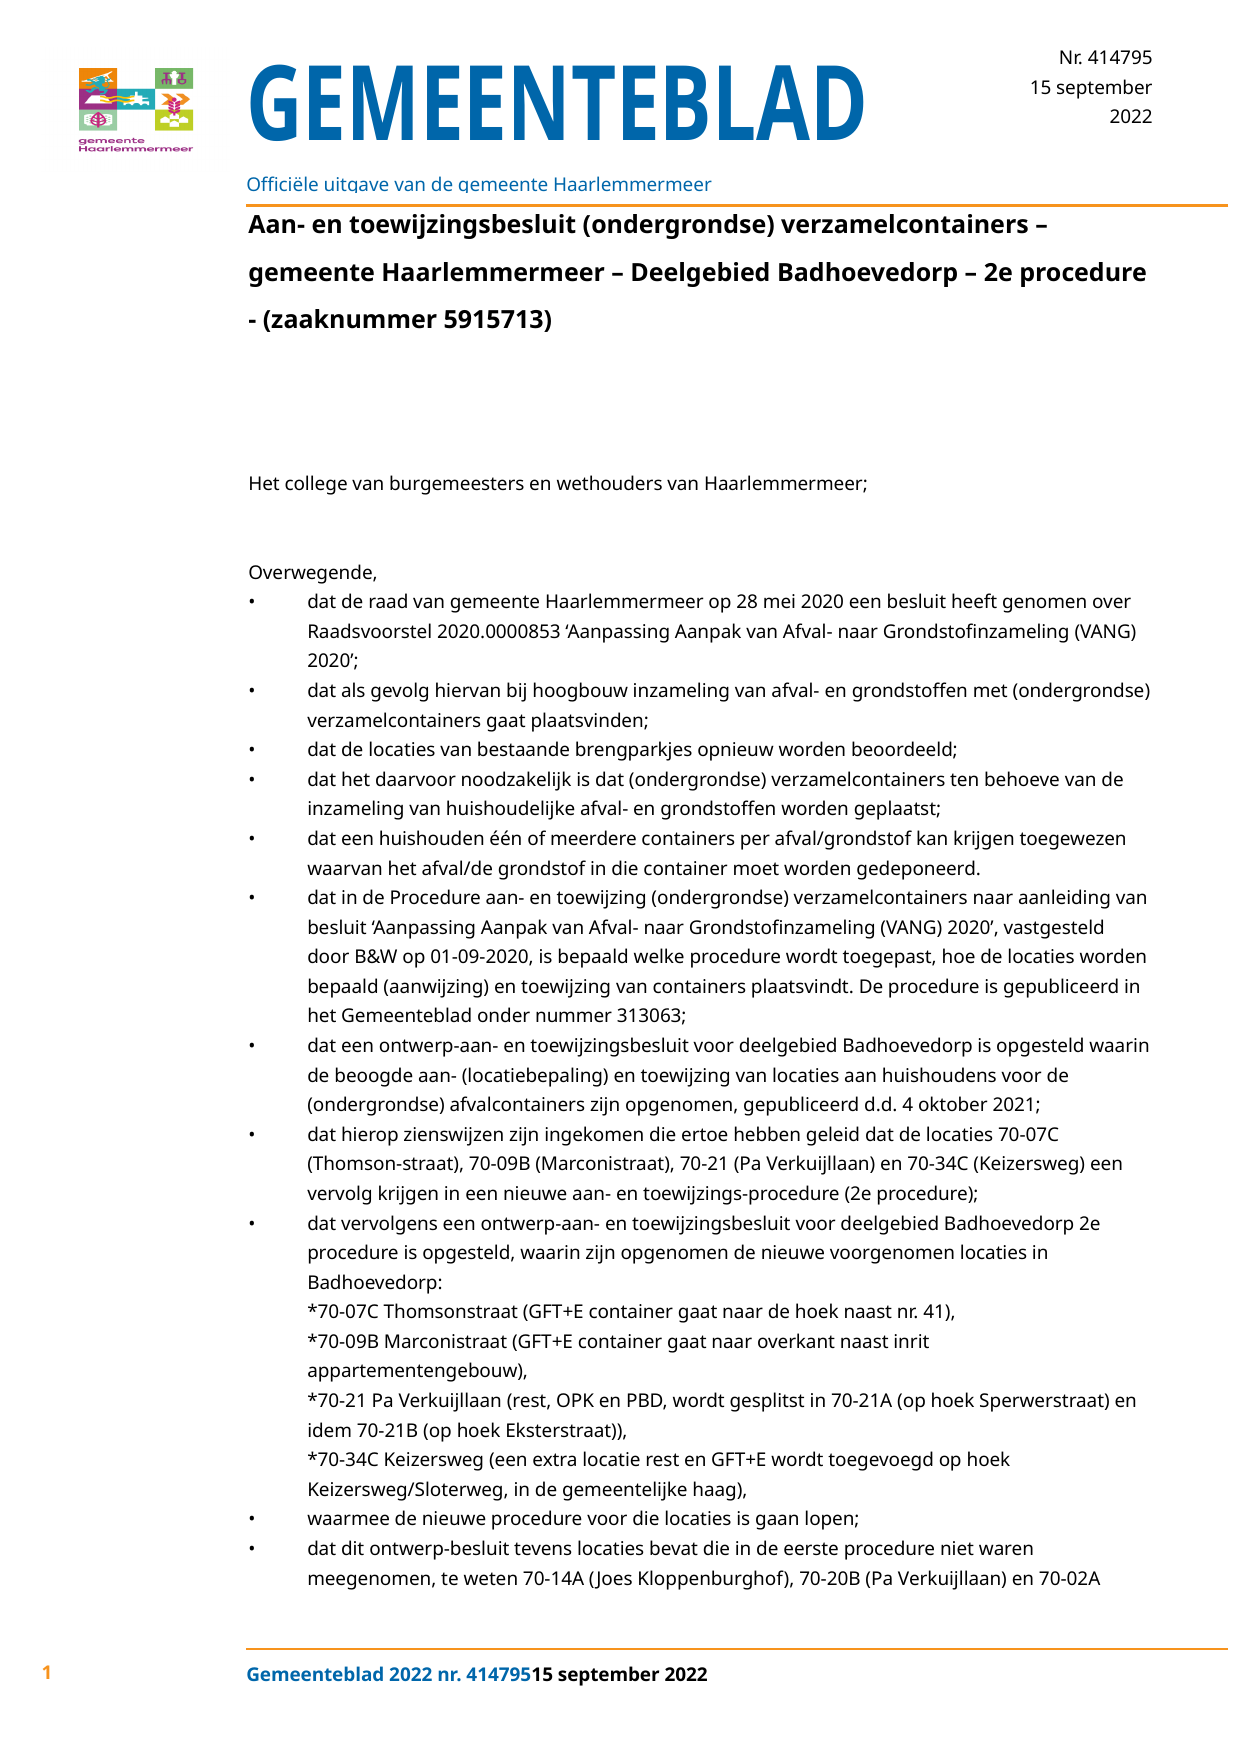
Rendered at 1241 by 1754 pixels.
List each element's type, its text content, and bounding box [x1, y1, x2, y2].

list *70-09B Marconistraat (GFT+E container gaat naar overkant naast inrit appartementengebouw), [248, 1328, 1152, 1383]
list dat hierop zienswijzen zijn ingekomen die ertoe hebben geleid dat de locaties 70-07C (Thomson-straat), 70-09B (Marconistraat), 70-21 (Pa Verkuijllaan) en 70-34C (Keizersweg) een vervolg krijgen in een nieuwe aan- en toewijzings-procedure (2e procedure); [248, 1121, 1152, 1206]
list dat in de Procedure aan- en toewijzing (ondergrondse) verzamelcontainers naar aanleiding van besluit ‘Aanpassing Aanpak van Afval- naar Grondstofinzameling (VANG) 2020’, vastgesteld door B&W op 01-09-2020, is bepaald welke procedure wordt toegepast, hoe de locaties worden bepaald (aanwijzing) en toewijzing van containers plaatsvindt. De procedure is gepubliceerd in het Gemeenteblad onder nummer 313063; [248, 884, 1152, 1028]
list *70-21 Pa Verkuijllaan (rest, OPK en PBD, wordt gesplitst in 70-21A (op hoek Sperwerstraat) en idem 70-21B (op hoek Eksterstraat)), [248, 1387, 1152, 1442]
text Het college van burgemeesters en wethouders van Haarlemmermeer; [248, 470, 1152, 496]
list dat de locaties van bestaande brengparkjes opnieuw worden beoordeeld; [248, 736, 1152, 762]
list dat een huishouden één of meerdere containers per afval/grondstof kan krijgen toegewezen waarvan het afval/de grondstof in die container moet worden gedeponeerd. [248, 825, 1152, 880]
text Overwegende, [248, 559, 1152, 584]
list *70-34C Keizersweg (een extra locatie rest en GFT+E wordt toegevoegd op hoek Keizersweg/Sloterweg, in de gemeentelijke haag), [248, 1446, 1152, 1502]
list dat dit ontwerp-besluit tevens locaties bevat die in de eerste procedure niet waren meegenomen, te weten 70-14A (Joes Kloppenburghof), 70-20B (Pa Verkuijllaan) en 70-02A [248, 1535, 1152, 1590]
list dat een ontwerp-aan- en toewijzingsbesluit voor deelgebied Badhoevedorp is opgesteld waarin de beoogde aan- (locatiebepaling) en toewijzing van locaties aan huishoudens voor de (ondergrondse) afvalcontainers zijn opgenomen, gepubliceerd d.d. 4 oktober 2021; [248, 1032, 1152, 1117]
list dat de raad van gemeente Haarlemmermeer op 28 mei 2020 een besluit heeft genomen over Raadsvoorstel 2020.0000853 ‘Aanpassing Aanpak van Afval- naar Grondstofinzameling (VANG) 2020’; [248, 588, 1152, 673]
picture [41, 47, 231, 172]
list dat het daarvoor noodzakelijk is dat (ondergrondse) verzamelcontainers ten behoeve van de inzameling van huishoudelijke afval- en grondstoffen worden geplaatst; [248, 766, 1152, 821]
list *70-07C Thomsonstraat (GFT+E container gaat naar de hoek naast nr. 41), [248, 1298, 1152, 1324]
list dat vervolgens een ontwerp-aan- en toewijzingsbesluit voor deelgebied Badhoevedorp 2e procedure is opgesteld, waarin zijn opgenomen de nieuwe voorgenomen locaties in Badhoevedorp: [248, 1210, 1152, 1294]
list dat als gevolg hiervan bij hoogbouw inzameling van afval- en grondstoffen met (ondergrondse) verzamelcontainers gaat plaatsvinden; [248, 677, 1152, 732]
text Aan- en toewijzingsbesluit (ondergrondse) verzamelcontainers – gemeente Haarlemmermeer – Deelgebied Badhoevedorp – 2e procedure - (zaaknummer 5915713) [248, 207, 1152, 336]
list waarmee de nieuwe procedure voor die locaties is gaan lopen; [248, 1506, 1152, 1531]
